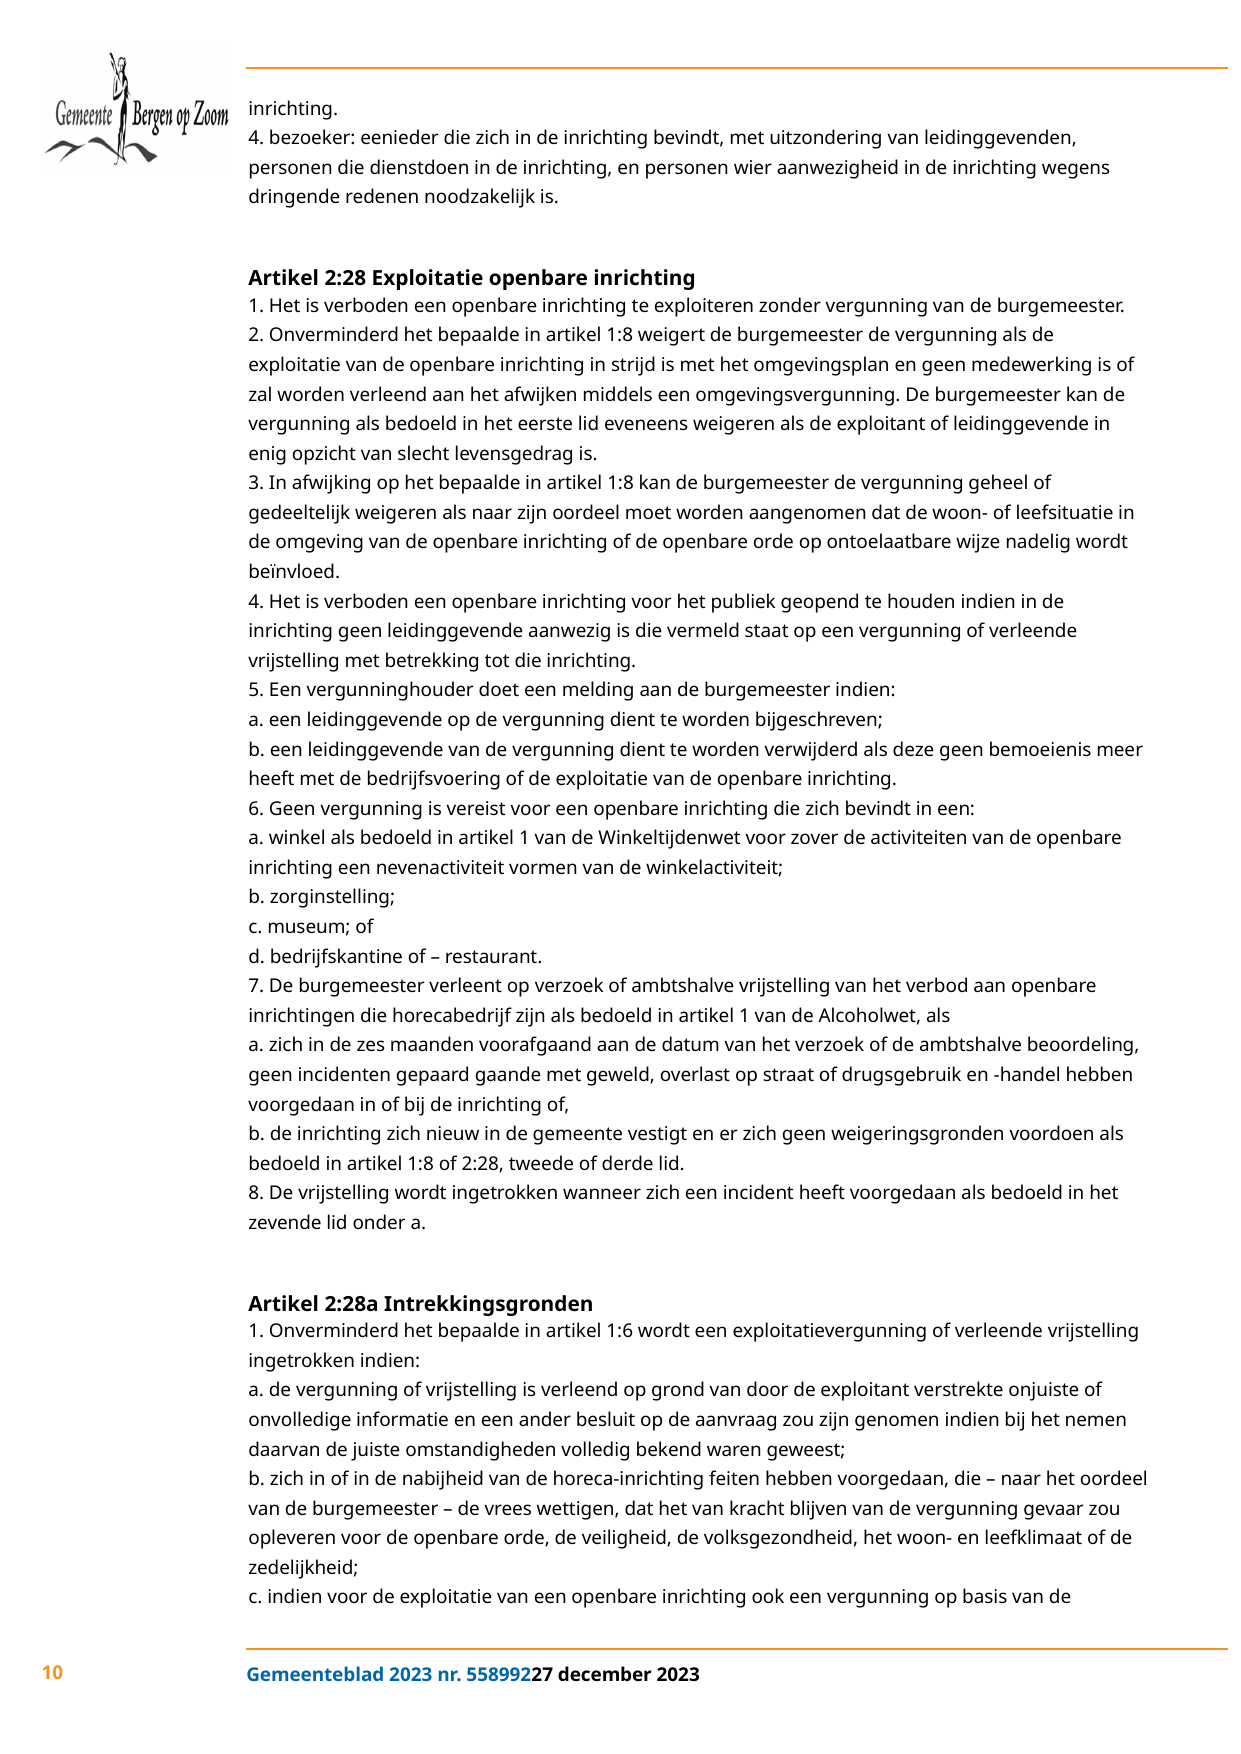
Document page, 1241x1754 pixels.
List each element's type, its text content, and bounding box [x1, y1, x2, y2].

text 4. Het is verboden een openbare inrichting voor het publiek geopend te houden indien in de inrichting geen leidinggevende aanwezig is die vermeld staat op een vergunning of verleende vrijstelling met betrekking tot die inrichting. [248, 588, 1152, 673]
text b. zorginstelling; [248, 884, 1152, 909]
text b. zich in of in de nabijheid van de horeca-inrichting feiten hebben voorgedaan, die – naar het oordeel van de burgemeester – de vrees wettigen, dat het van kracht blijven van de vergunning gevaar zou opleveren voor de openbare orde, de veiligheid, de volksgezondheid, het woon- en leefklimaat of de zedelijkheid; [248, 1465, 1152, 1580]
text Artikel 2:28a Intrekkingsgronden [248, 1289, 1152, 1317]
text 8. De vrijstelling wordt ingetrokken wanneer zich een incident heeft voorgedaan als bedoeld in het zevende lid onder a. [248, 1179, 1152, 1235]
text 3. In afwijking op het bepaalde in artikel 1:8 kan de burgemeester de vergunning geheel of gedeeltelijk weigeren als naar zijn oordeel moet worden aangenomen dat de woon- of leefsituatie in de omgeving van de openbare inrichting of de openbare orde op ontoelaatbare wijze nadelig wordt beïnvloed. [248, 469, 1152, 584]
text c. museum; of [248, 913, 1152, 939]
text Artikel 2:28 Exploitatie openbare inrichting [248, 263, 1152, 292]
text inrichting. [248, 95, 1152, 121]
picture [41, 47, 231, 172]
text b. de inrichting zich nieuw in de gemeente vestigt en er zich geen weigeringsgronden voordoen als bedoeld in artikel 1:8 of 2:28, tweede of derde lid. [248, 1120, 1152, 1176]
text a. zich in de zes maanden voorafgaand aan de datum van het verzoek of de ambtshalve beoordeling, geen incidenten gepaard gaande met geweld, overlast op straat of drugsgebruik en -handel hebben voorgedaan in of bij de inrichting of, [248, 1032, 1152, 1116]
text 1. Het is verboden een openbare inrichting te exploiteren zonder vergunning van de burgemeester. [248, 292, 1152, 318]
text 4. bezoeker: eenieder die zich in de inrichting bevindt, met uitzondering van leidinggevenden, personen die dienstdoen in de inrichting, en personen wier aanwezigheid in de inrichting wegens dringende redenen noodzakelijk is. [248, 124, 1152, 209]
text 5. Een vergunninghouder doet een melding aan de burgemeester indien: [248, 677, 1152, 702]
text a. de vergunning of vrijstelling is verleend op grond van door de exploitant verstrekte onjuiste of onvolledige informatie en een ander besluit op de aanvraag zou zijn genomen indien bij het nemen daarvan de juiste omstandigheden volledig bekend waren geweest; [248, 1377, 1152, 1462]
text 7. De burgemeester verleent op verzoek of ambtshalve vrijstelling van het verbod aan openbare inrichtingen die horecabedrijf zijn als bedoeld in artikel 1 van de Alcoholwet, als [248, 972, 1152, 1028]
text a. een leidinggevende op de vergunning dient te worden bijgeschreven; [248, 706, 1152, 732]
text d. bedrijfskantine of – restaurant. [248, 943, 1152, 968]
text c. indien voor de exploitatie van een openbare inrichting ook een vergunning op basis van de [248, 1584, 1152, 1609]
text b. een leidinggevende van de vergunning dient te worden verwijderd als deze geen bemoeienis meer heeft met de bedrijfsvoering of de exploitatie van de openbare inrichting. [248, 736, 1152, 791]
text 2. Onverminderd het bepaalde in artikel 1:8 weigert de burgemeester de vergunning als de exploitatie van de openbare inrichting in strijd is met het omgevingsplan en geen medewerking is of zal worden verleend aan het afwijken middels een omgevingsvergunning. De burgemeester kan de vergunning als bedoeld in het eerste lid eveneens weigeren als de exploitant of leidinggevende in enig opzicht van slecht levensgedrag is. [248, 322, 1152, 466]
text 6. Geen vergunning is vereist voor een openbare inrichting die zich bevindt in een: [248, 795, 1152, 821]
text 1. Onverminderd het bepaalde in artikel 1:6 wordt een exploitatievergunning of verleende vrijstelling ingetrokken indien: [248, 1317, 1152, 1373]
text a. winkel als bedoeld in artikel 1 van de Winkeltijdenwet voor zover de activiteiten van de openbare inrichting een nevenactiviteit vormen van de winkelactiviteit; [248, 824, 1152, 880]
